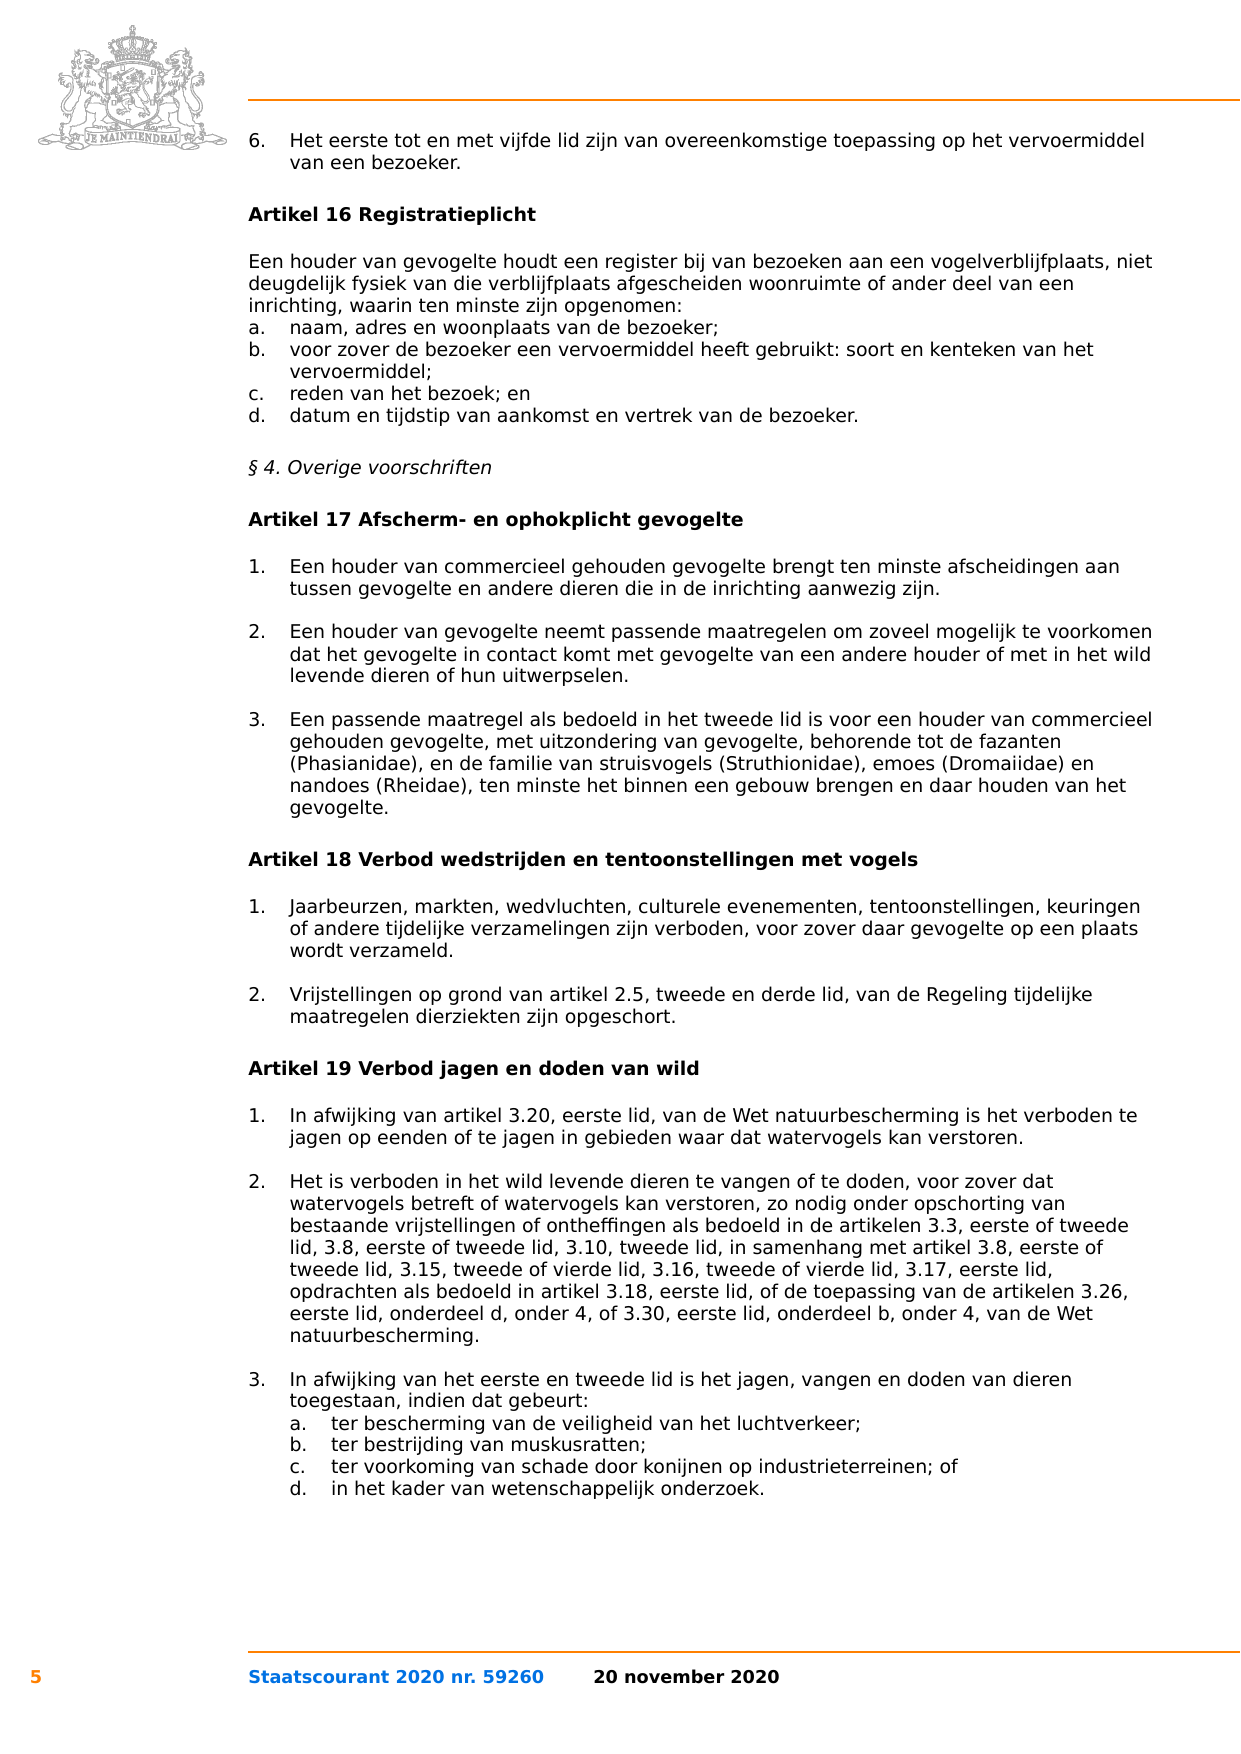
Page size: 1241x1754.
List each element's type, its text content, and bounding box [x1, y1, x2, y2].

text Een houder van gevogelte houdt een register bij van bezoeken aan een vogelverblijfplaats, niet deugdelijk fysiek van die verblijfplaats afgescheiden woonruimte of ander deel van een inrichting, waarin ten minste zijn opgenomen: [248, 251, 1163, 317]
subtitle § 4. Overige voorschriften [248, 457, 1163, 479]
text 6. Het eerste tot en met vijfde lid zijn van overeenkomstige toepassing op het vervoermiddel van een bezoeker. [248, 130, 1163, 174]
text b. ter bestrijding van muskusratten; [289, 1434, 1163, 1456]
subtitle Artikel 19 Verbod jagen en doden van wild [248, 1058, 1163, 1080]
text b. voor zover de bezoeker een vervoermiddel heeft gebruikt: soort en kenteken van het vervoermiddel; [248, 339, 1163, 383]
subtitle Artikel 18 Verbod wedstrijden en tentoonstellingen met vogels [248, 849, 1163, 871]
subtitle Artikel 16 Registratieplicht [248, 204, 1163, 226]
text 1. Een houder van commercieel gehouden gevogelte brengt ten minste afscheidingen aan tussen gevogelte en andere dieren die in de inrichting aanwezig zijn. [248, 556, 1163, 599]
text d. datum en tijdstip van aankomst en vertrek van de bezoeker. [248, 405, 1163, 427]
text 3. In afwijking van het eerste en tweede lid is het jagen, vangen en doden van dieren toegestaan, indien dat gebeurt: [248, 1368, 1163, 1412]
subtitle Artikel 17 Afscherm- en ophokplicht gevogelte [248, 509, 1163, 531]
text a. ter bescherming van de veiligheid van het luchtverkeer; [289, 1412, 1163, 1434]
text a. naam, adres en woonplaats van de bezoeker; [248, 317, 1163, 339]
text 1. In afwijking van artikel 3.20, eerste lid, van de Wet natuurbescherming is het verboden te jagen op eenden of te jagen in gebieden waar dat watervogels kan verstoren. [248, 1105, 1163, 1149]
text c. ter voorkoming van schade door konijnen op industrieterreinen; of [289, 1456, 1163, 1478]
text 2. Een houder van gevogelte neemt passende maatregelen om zoveel mogelijk te voorkomen dat het gevogelte in contact komt met gevogelte van een andere houder of met in het wild levende dieren of hun uitwerpselen. [248, 621, 1163, 687]
text 2. Het is verboden in het wild levende dieren te vangen of te doden, voor zover dat watervogels betreft of watervogels kan verstoren, zo nodig onder opschorting van bestaande vrijstellingen of ontheffingen als bedoeld in de artikelen 3.3, eerste of tweede lid, 3.8, eerste of tweede lid, 3.10, tweede lid, in samenhang met artikel 3.8, eerste of tweede lid, 3.15, tweede of vierde lid, 3.16, tweede of vierde lid, 3.17, eerste lid, opdrachten als bedoeld in artikel 3.18, eerste lid, of de toepassing van de artikelen 3.26, eerste lid, onderdeel d, onder 4, of 3.30, eerste lid, onderdeel b, onder 4, van de Wet natuurbescherming. [248, 1171, 1163, 1347]
picture [38, 25, 227, 150]
text 3. Een passende maatregel als bedoeld in het tweede lid is voor een houder van commercieel gehouden gevogelte, met uitzondering van gevogelte, behorende tot de fazanten (Phasianidae), en de familie van struisvogels (Struthionidae), emoes (Dromaiidae) en nandoes (Rheidae), ten minste het binnen een gebouw brengen en daar houden van het gevogelte. [248, 709, 1163, 819]
text c. reden van het bezoek; en [248, 383, 1163, 405]
text 1. Jaarbeurzen, markten, wedvluchten, culturele evenementen, tentoonstellingen, keuringen of andere tijdelijke verzamelingen zijn verboden, voor zover daar gevogelte op een plaats wordt verzameld. [248, 896, 1163, 962]
text 2. Vrijstellingen op grond van artikel 2.5, tweede en derde lid, van de Regeling tijdelijke maatregelen dierziekten zijn opgeschort. [248, 984, 1163, 1028]
text d. in het kader van wetenschappelijk onderzoek. [289, 1478, 1163, 1500]
